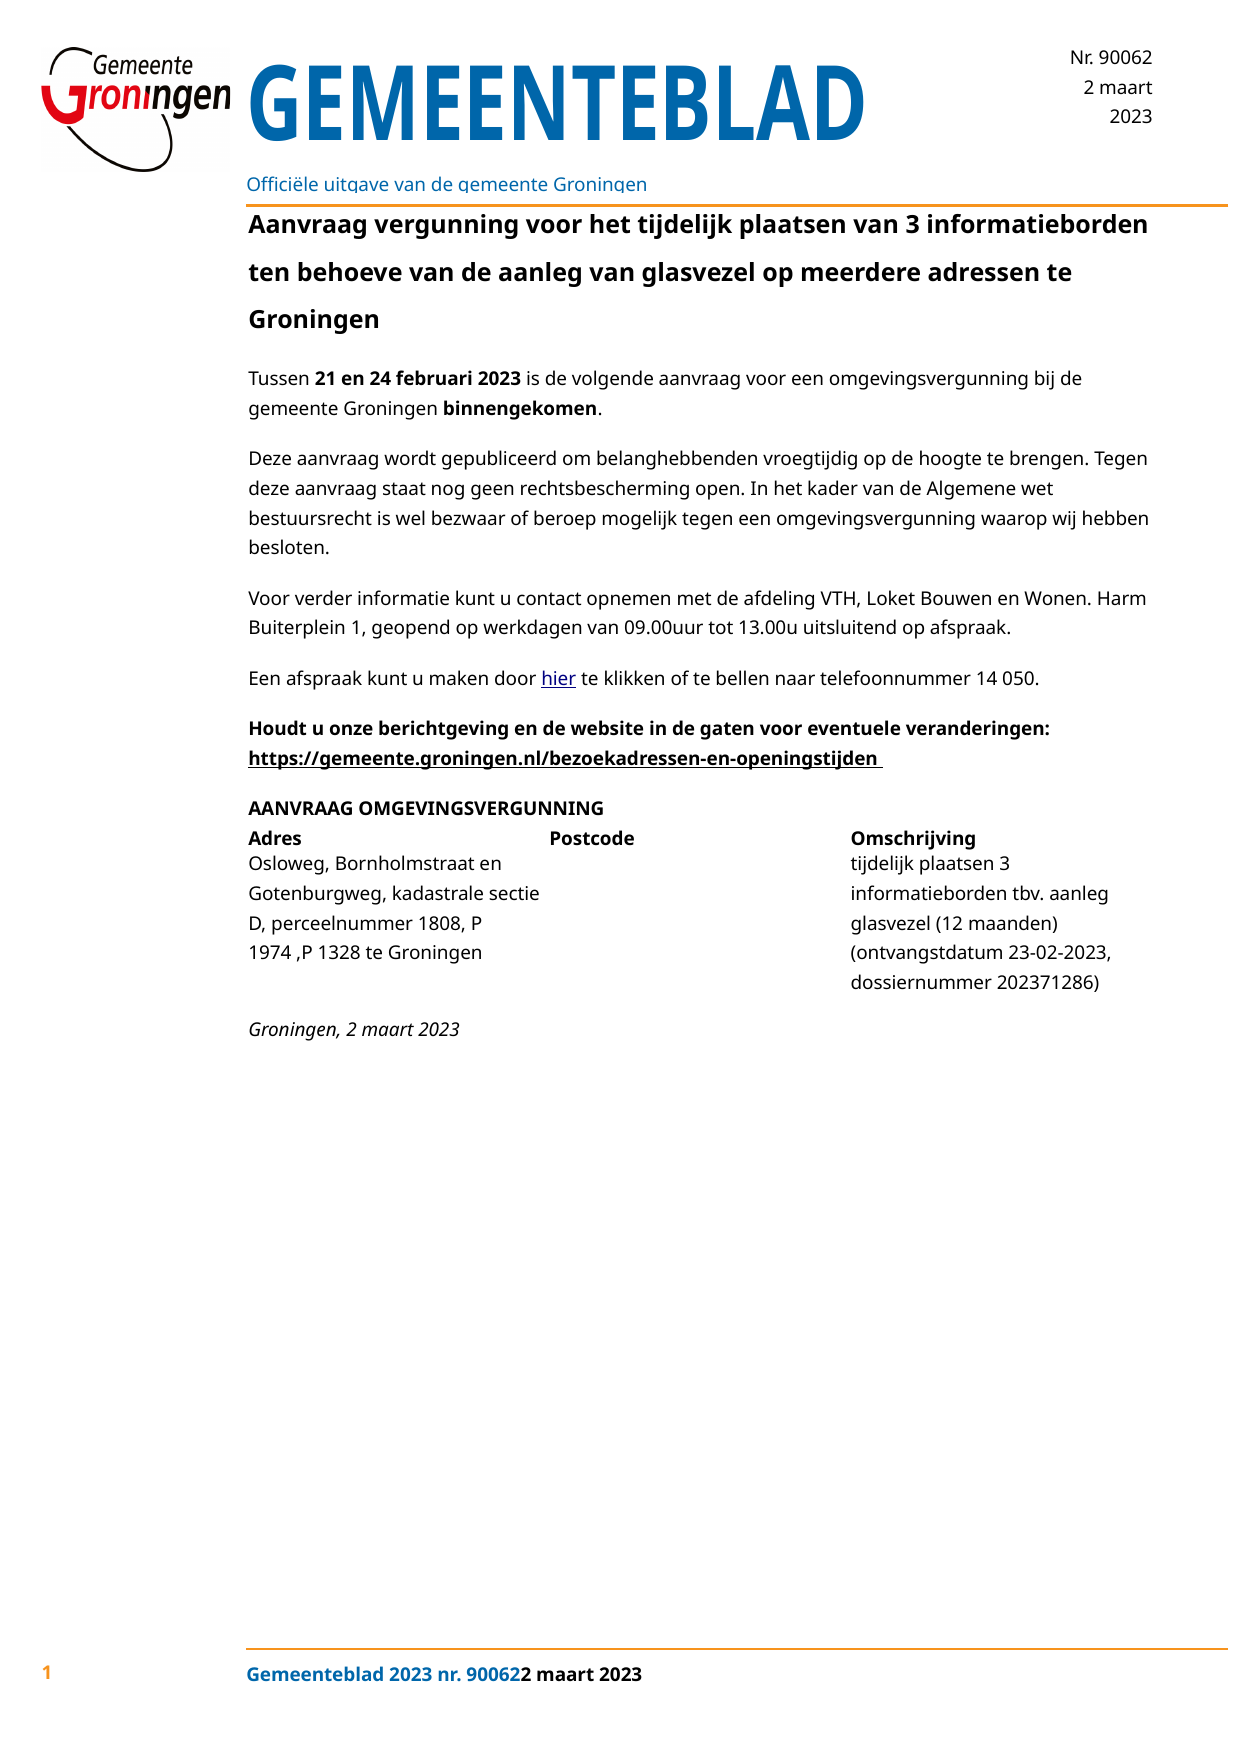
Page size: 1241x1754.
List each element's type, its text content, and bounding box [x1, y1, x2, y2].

text AANVRAAG OMGEVINGSVERGUNNING [248, 795, 1152, 821]
table_cell tijdelijk plaatsen 3 informatieborden tbv. aanleg glasvezel (12 maanden) (ontvangstdatum 23-02-2023, dossiernummer 202371286) [850, 851, 1152, 994]
table_cell [549, 851, 850, 994]
table_header Postcode [549, 825, 850, 851]
text Deze aanvraag wordt gepubliceerd om belanghebbenden vroegtijdig op de hoogte te brengen. Tegen deze aanvraag staat nog geen rechtsbescherming open. In het kader van de Algemene wet bestuursrecht is wel bezwaar of beroep mogelijk tegen een omgevingsvergunning waarop wij hebben besloten. [248, 446, 1152, 560]
table_cell Osloweg, Bornholmstraat en Gotenburgweg, kadastrale sectie D, perceelnummer 1808, P 1974 ,P 1328 te Groningen [248, 851, 549, 994]
text Groningen, 2 maart 2023 [248, 1016, 1152, 1042]
picture [41, 47, 231, 172]
text Een afspraak kunt u maken door hier te klikken of te bellen naar telefoonnummer 14 050. [248, 665, 1152, 690]
table_header Adres [248, 825, 549, 851]
text Aanvraag vergunning voor het tijdelijk plaatsen van 3 informatieborden ten behoeve van de aanleg van glasvezel op meerdere adressen te Groningen [248, 207, 1152, 336]
text Voor verder informatie kunt u contact opnemen met de afdeling VTH, Loket Bouwen en Wonen. Harm Buiterplein 1, geopend op werkdagen van 09.00uur tot 13.00u uitsluitend op afspraak. [248, 585, 1152, 640]
text Tussen 21 en 24 februari 2023 is de volgende aanvraag voor een omgevingsvergunning bij de gemeente Groningen binnengekomen. [248, 366, 1152, 421]
table_header Omschrijving [850, 825, 1152, 851]
text Houdt u onze berichtgeving en de website in de gaten voor eventuele veranderingen: https://gemeente.groningen.nl/bezoekadressen-en-openingstijden [248, 715, 1152, 770]
